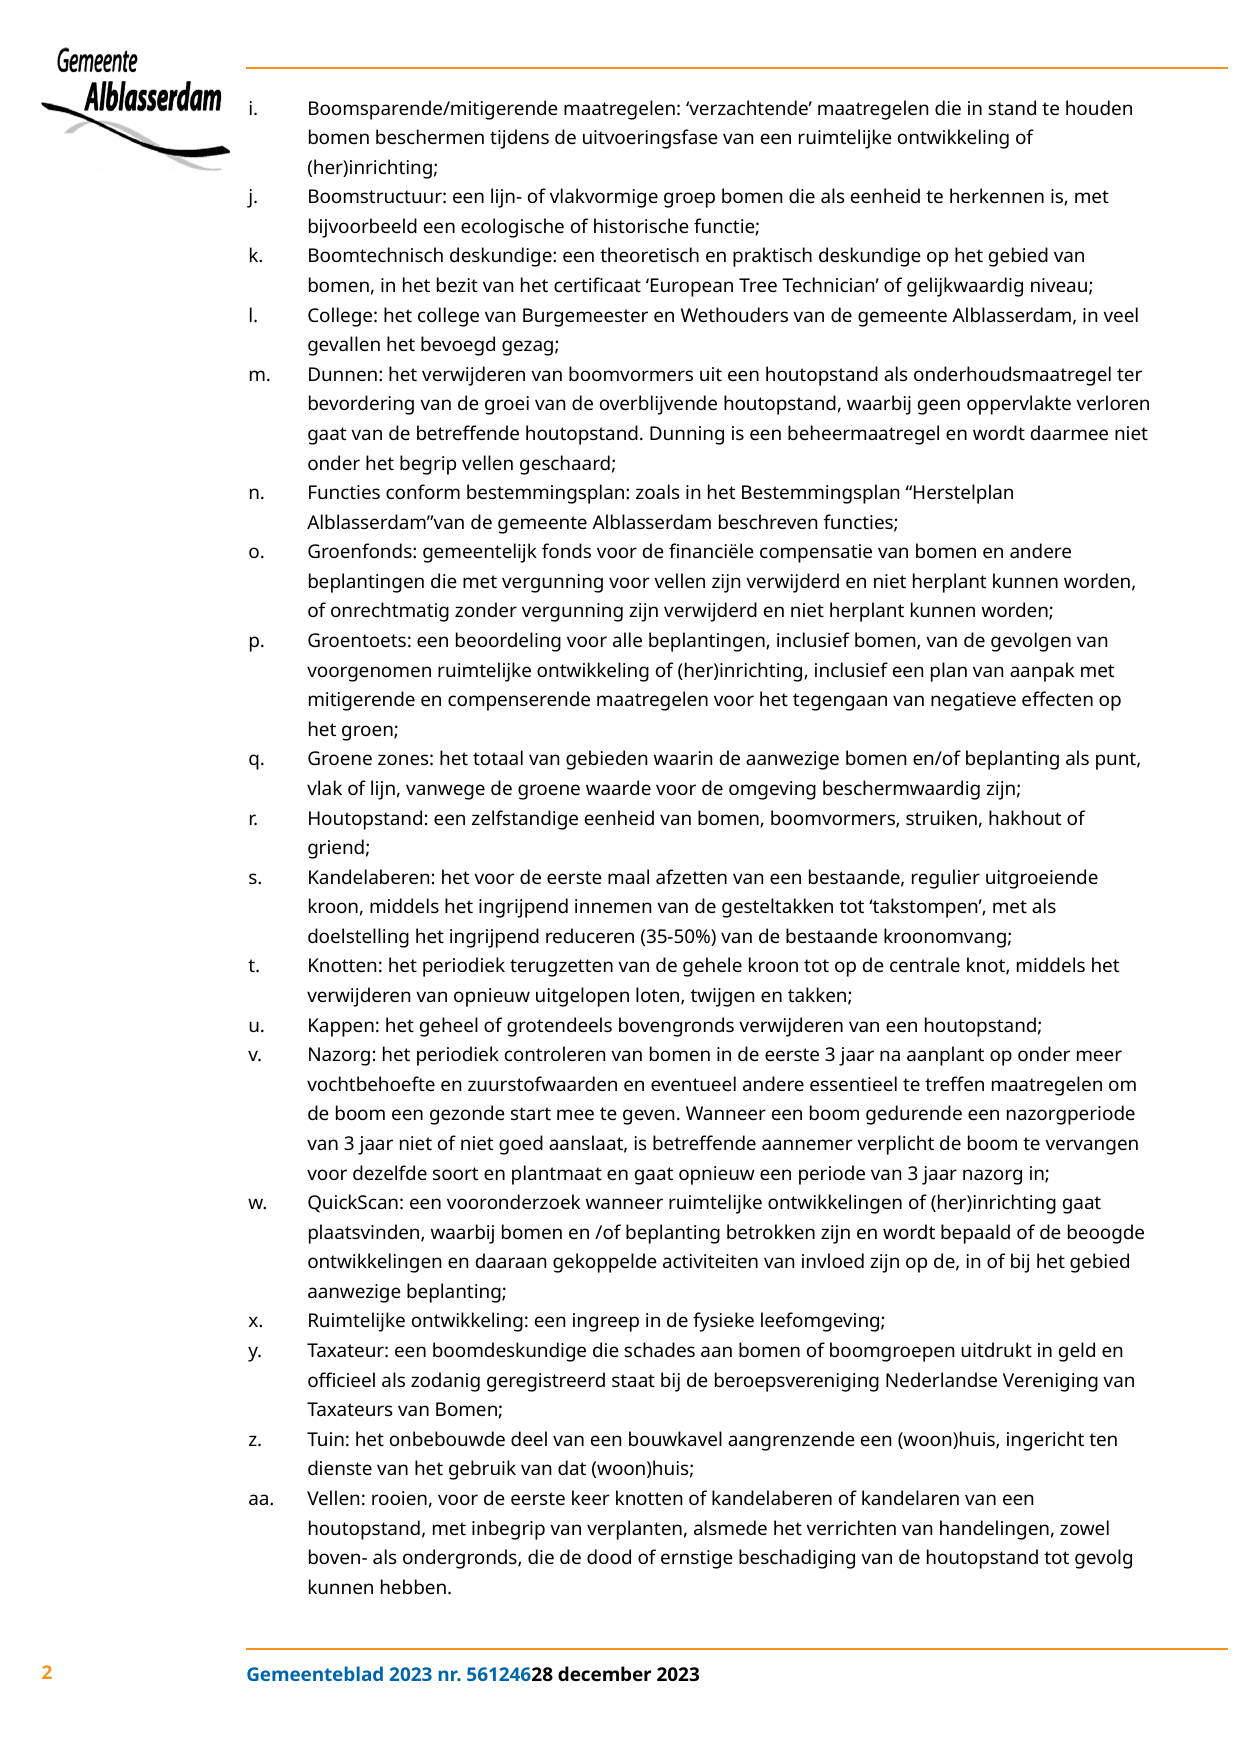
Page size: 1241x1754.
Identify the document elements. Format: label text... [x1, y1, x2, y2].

list Houtopstand: een zelfstandige eenheid van bomen, boomvormers, struiken, hakhout of griend; [248, 805, 1152, 860]
list Ruimtelijke ontwikkeling: een ingreep in de fysieke leefomgeving; [248, 1308, 1152, 1333]
list Boomstructuur: een lijn- of vlakvormige groep bomen die als eenheid te herkennen is, met bijvoorbeeld een ecologische of historische functie; [248, 183, 1152, 239]
list Boomtechnisch deskundige: een theoretisch en praktisch deskundige op het gebied van bomen, in het bezit van het certificaat ‘European Tree Technician’ of gelijkwaardig niveau; [248, 243, 1152, 298]
list Knotten: het periodiek terugzetten van de gehele kroon tot op de centrale knot, middels het verwijderen van opnieuw uitgelopen loten, twijgen en takken; [248, 953, 1152, 1008]
list Vellen: rooien, voor de eerste keer knotten of kandelaberen of kandelaren van een houtopstand, met inbegrip van verplanten, alsmede het verrichten van handelingen, zowel boven- als ondergronds, die de dood of ernstige beschadiging van de houtopstand tot gevolg kunnen hebben. [248, 1485, 1152, 1600]
list Kappen: het geheel of grotendeels bovengronds verwijderen van een houtopstand; [248, 1012, 1152, 1038]
list Tuin: het onbebouwde deel van een bouwkavel aangrenzende een (woon)huis, ingericht ten dienste van het gebruik van dat (woon)huis; [248, 1426, 1152, 1481]
picture [41, 47, 231, 172]
list Dunnen: het verwijderen van boomvormers uit een houtopstand als onderhoudsmaatregel ter bevordering van de groei van de overblijvende houtopstand, waarbij geen oppervlakte verloren gaat van de betreffende houtopstand. Dunning is een beheermaatregel en wordt daarmee niet onder het begrip vellen geschaard; [248, 361, 1152, 476]
list Boomsparende/mitigerende maatregelen: ‘verzachtende’ maatregelen die in stand te houden bomen beschermen tijdens de uitvoeringsfase van een ruimtelijke ontwikkeling of (her)inrichting; [248, 95, 1152, 180]
list College: het college van Burgemeester en Wethouders van de gemeente Alblasserdam, in veel gevallen het bevoegd gezag; [248, 302, 1152, 357]
list QuickScan: een vooronderzoek wanneer ruimtelijke ontwikkelingen of (her)inrichting gaat plaatsvinden, waarbij bomen en /of beplanting betrokken zijn en wordt bepaald of de beoogde ontwikkelingen en daaraan gekoppelde activiteiten van invloed zijn op de, in of bij het gebied aanwezige beplanting; [248, 1189, 1152, 1304]
list Groene zones: het totaal van gebieden waarin de aanwezige bomen en/of beplanting als punt, vlak of lijn, vanwege de groene waarde voor de omgeving beschermwaardig zijn; [248, 746, 1152, 801]
list Nazorg: het periodiek controleren van bomen in de eerste 3 jaar na aanplant op onder meer vochtbehoefte en zuurstofwaarden en eventueel andere essentieel te treffen maatregelen om de boom een gezonde start mee te geven. Wanneer een boom gedurende een nazorgperiode van 3 jaar niet of niet goed aanslaat, is betreffende aannemer verplicht de boom te vervangen voor dezelfde soort en plantmaat en gaat opnieuw een periode van 3 jaar nazorg in; [248, 1041, 1152, 1186]
list Taxateur: een boomdeskundige die schades aan bomen of boomgroepen uitdrukt in geld en officieel als zodanig geregistreerd staat bij de beroepsvereniging Nederlandse Vereniging van Taxateurs van Bomen; [248, 1337, 1152, 1422]
list Groentoets: een beoordeling voor alle beplantingen, inclusief bomen, van de gevolgen van voorgenomen ruimtelijke ontwikkeling of (her)inrichting, inclusief een plan van aanpak met mitigerende en compenserende maatregelen voor het tegengaan van negatieve effecten op het groen; [248, 627, 1152, 742]
list Groenfonds: gemeentelijk fonds voor de financiële compensatie van bomen en andere beplantingen die met vergunning voor vellen zijn verwijderd en niet herplant kunnen worden, of onrechtmatig zonder vergunning zijn verwijderd en niet herplant kunnen worden; [248, 538, 1152, 623]
list Kandelaberen: het voor de eerste maal afzetten van een bestaande, regulier uitgroeiende kroon, middels het ingrijpend innemen van de gesteltakken tot ‘takstompen’, met als doelstelling het ingrijpend reduceren (35-50%) van de bestaande kroonomvang; [248, 864, 1152, 949]
list Functies conform bestemmingsplan: zoals in het Bestemmingsplan ‘‘Herstelplan Alblasserdam”van de gemeente Alblasserdam beschreven functies; [248, 479, 1152, 535]
